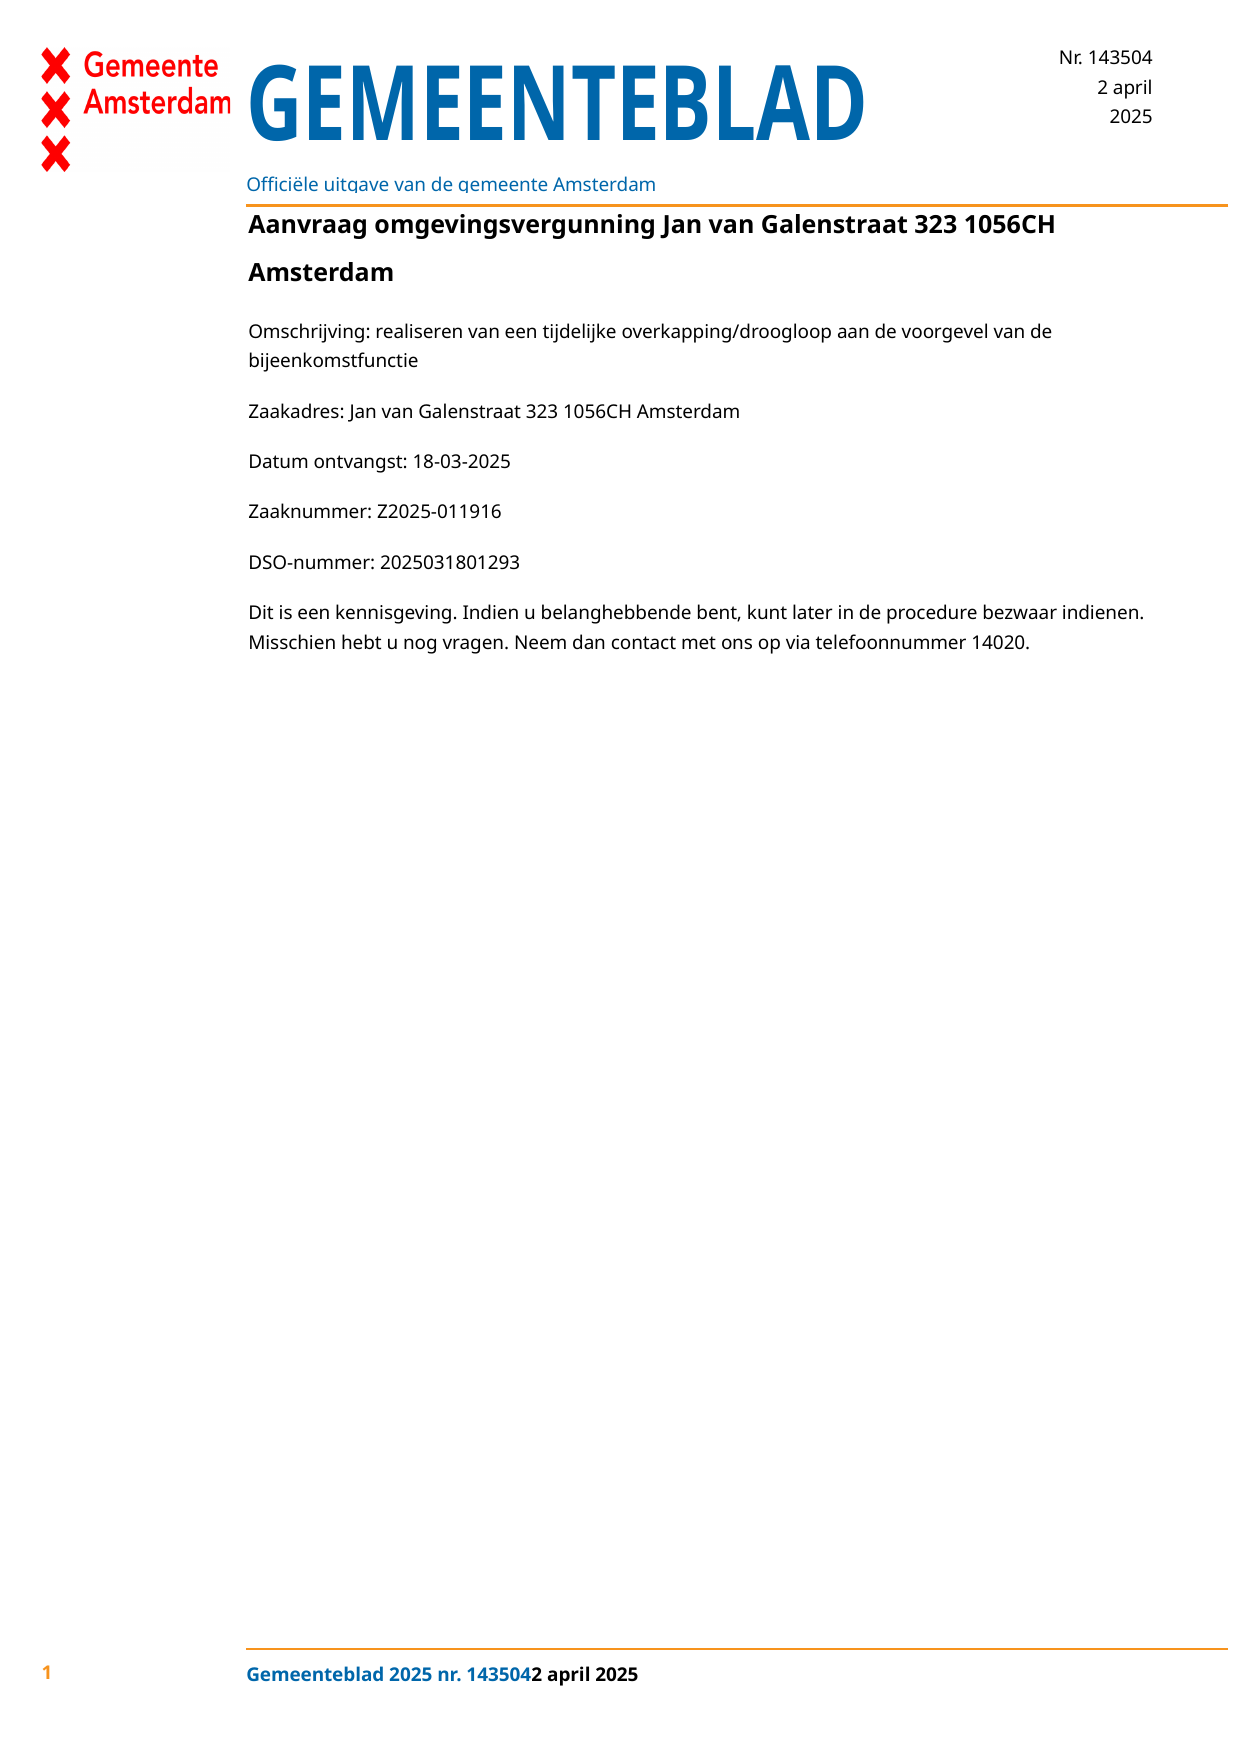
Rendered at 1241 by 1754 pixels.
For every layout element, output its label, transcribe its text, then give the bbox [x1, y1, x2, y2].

text DSO-nummer: 2025031801293 [248, 549, 1152, 575]
text Zaaknummer: Z2025-011916 [248, 499, 1152, 524]
text Datum ontvangst: 18-03-2025 [248, 448, 1152, 474]
text Omschrijving: realiseren van een tijdelijke overkapping/droogloop aan de voorgevel van de bijeenkomstfunctie [248, 318, 1152, 373]
text Aanvraag omgevingsvergunning Jan van Galenstraat 323 1056CH Amsterdam [248, 207, 1152, 288]
picture [41, 47, 231, 172]
text Dit is een kennisgeving. Indien u belanghebbende bent, kunt later in de procedure bezwaar indienen. Misschien hebt u nog vragen. Neem dan contact met ons op via telefoonnummer 14020. [248, 599, 1152, 655]
text Zaakadres: Jan van Galenstraat 323 1056CH Amsterdam [248, 398, 1152, 424]
